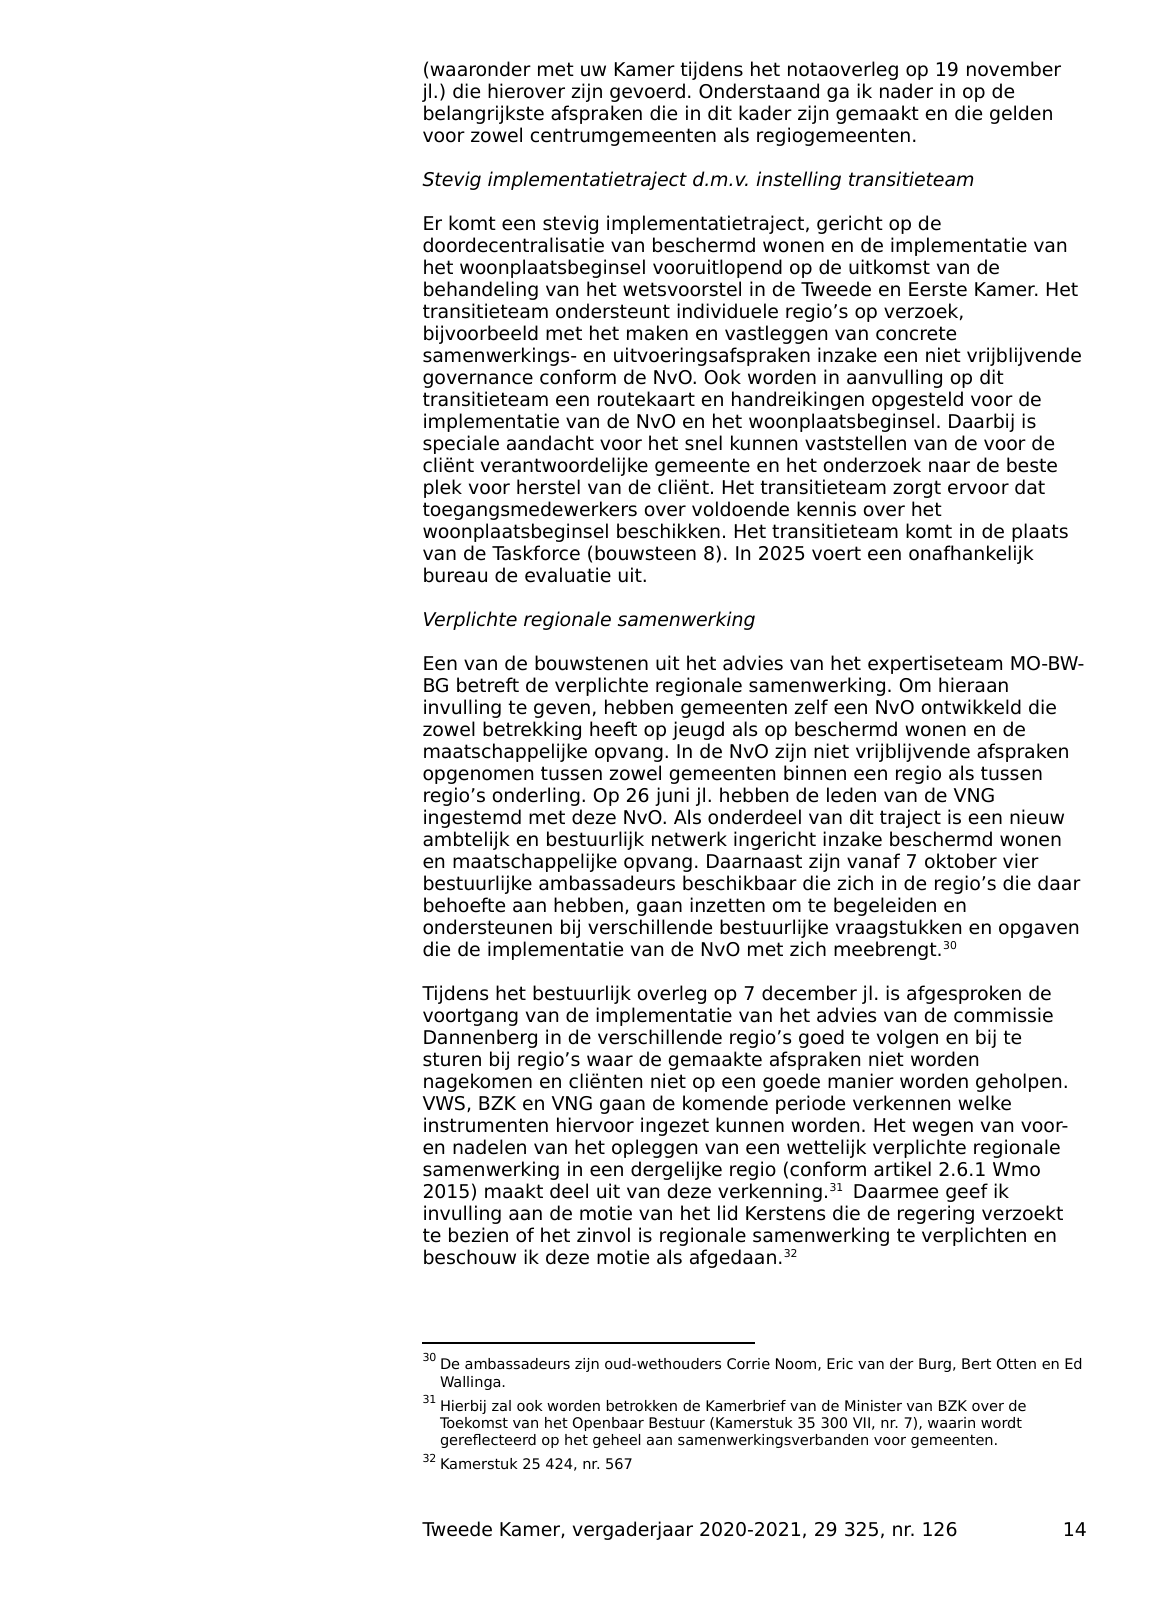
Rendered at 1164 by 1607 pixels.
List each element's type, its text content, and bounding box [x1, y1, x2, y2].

text Hierbij zal ook worden betrokken de Kamerbrief van de Minister van BZK over de Toekomst van het Openbaar Bestuur (Kamerstuk 35 300 VII, nr. 7), waarin wordt gereflecteerd op het geheel aan samenwerkingsverbanden voor gemeenten. [422, 1393, 1087, 1449]
text Een van de bouwstenen uit het advies van het expertiseteam MO-BW-BG betreft de verplichte regionale samenwerking. Om hieraan invulling te geven, hebben gemeenten zelf een NvO ontwikkeld die zowel betrekking heeft op jeugd als op beschermd wonen en de maatschappelijke opvang. In de NvO zijn niet vrijblijvende afspraken opgenomen tussen zowel gemeenten binnen een regio als tussen regio’s onderling. Op 26 juni jl. hebben de leden van de VNG ingestemd met deze NvO. Als onderdeel van dit traject is een nieuw ambtelijk en bestuurlijk netwerk ingericht inzake beschermd wonen en maatschappelijke opvang. Daarnaast zijn vanaf 7 oktober vier bestuurlijke ambassadeurs beschikbaar die zich in de regio’s die daar behoefte aan hebben, gaan inzetten om te begeleiden en ondersteunen bij verschillende bestuurlijke vraagstukken en opgaven die de implementatie van de NvO met zich meebrengt. [422, 653, 1087, 961]
text Kamerstuk 25 424, nr. 567 [422, 1452, 1087, 1474]
subtitle Verplichte regionale samenwerking [422, 609, 1087, 631]
text Tijdens het bestuurlijk overleg op 7 december jl. is afgesproken de voortgang van de implementatie van het advies van de commissie Dannenberg in de verschillende regio’s goed te volgen en bij te sturen bij regio’s waar de gemaakte afspraken niet worden nagekomen en cliënten niet op een goede manier worden geholpen. VWS, BZK en VNG gaan de komende periode verkennen welke instrumenten hiervoor ingezet kunnen worden. Het wegen van voor- en nadelen van het opleggen van een wettelijk verplichte regionale samenwerking in een dergelijke regio (conform artikel 2.6.1 Wmo 2015) maakt deel uit van deze verkenning. Daarmee geef ik invulling aan de motie van het lid Kerstens die de regering verzoekt te bezien of het zinvol is regionale samenwerking te verplichten en beschouw ik deze motie als afgedaan. [422, 983, 1087, 1269]
text Er komt een stevig implementatietraject, gericht op de doordecentralisatie van beschermd wonen en de implementatie van het woonplaatsbeginsel vooruitlopend op de uitkomst van de behandeling van het wetsvoorstel in de Tweede en Eerste Kamer. Het transitieteam ondersteunt individuele regio’s op verzoek, bijvoorbeeld met het maken en vastleggen van concrete samenwerkings- en uitvoeringsafspraken inzake een niet vrijblijvende governance conform de NvO. Ook worden in aanvulling op dit transitieteam een routekaart en handreikingen opgesteld voor de implementatie van de NvO en het woonplaatsbeginsel. Daarbij is speciale aandacht voor het snel kunnen vaststellen van de voor de cliënt verantwoordelijke gemeente en het onderzoek naar de beste plek voor herstel van de cliënt. Het transitieteam zorgt ervoor dat toegangsmedewerkers over voldoende kennis over het woonplaatsbeginsel beschikken. Het transitieteam komt in de plaats van de Taskforce (bouwsteen 8). In 2025 voert een onafhankelijk bureau de evaluatie uit. [422, 213, 1087, 587]
subtitle Stevig implementatietraject d.m.v. instelling transitieteam [422, 169, 1087, 191]
text De ambassadeurs zijn oud-wethouders Corrie Noom, Eric van der Burg, Bert Otten en Ed Wallinga. [422, 1352, 1087, 1391]
text (waaronder met uw Kamer tijdens het notaoverleg op 19 november jl.) die hierover zijn gevoerd. Onderstaand ga ik nader in op de belangrijkste afspraken die in dit kader zijn gemaakt en die gelden voor zowel centrumgemeenten als regiogemeenten. [422, 59, 1087, 147]
